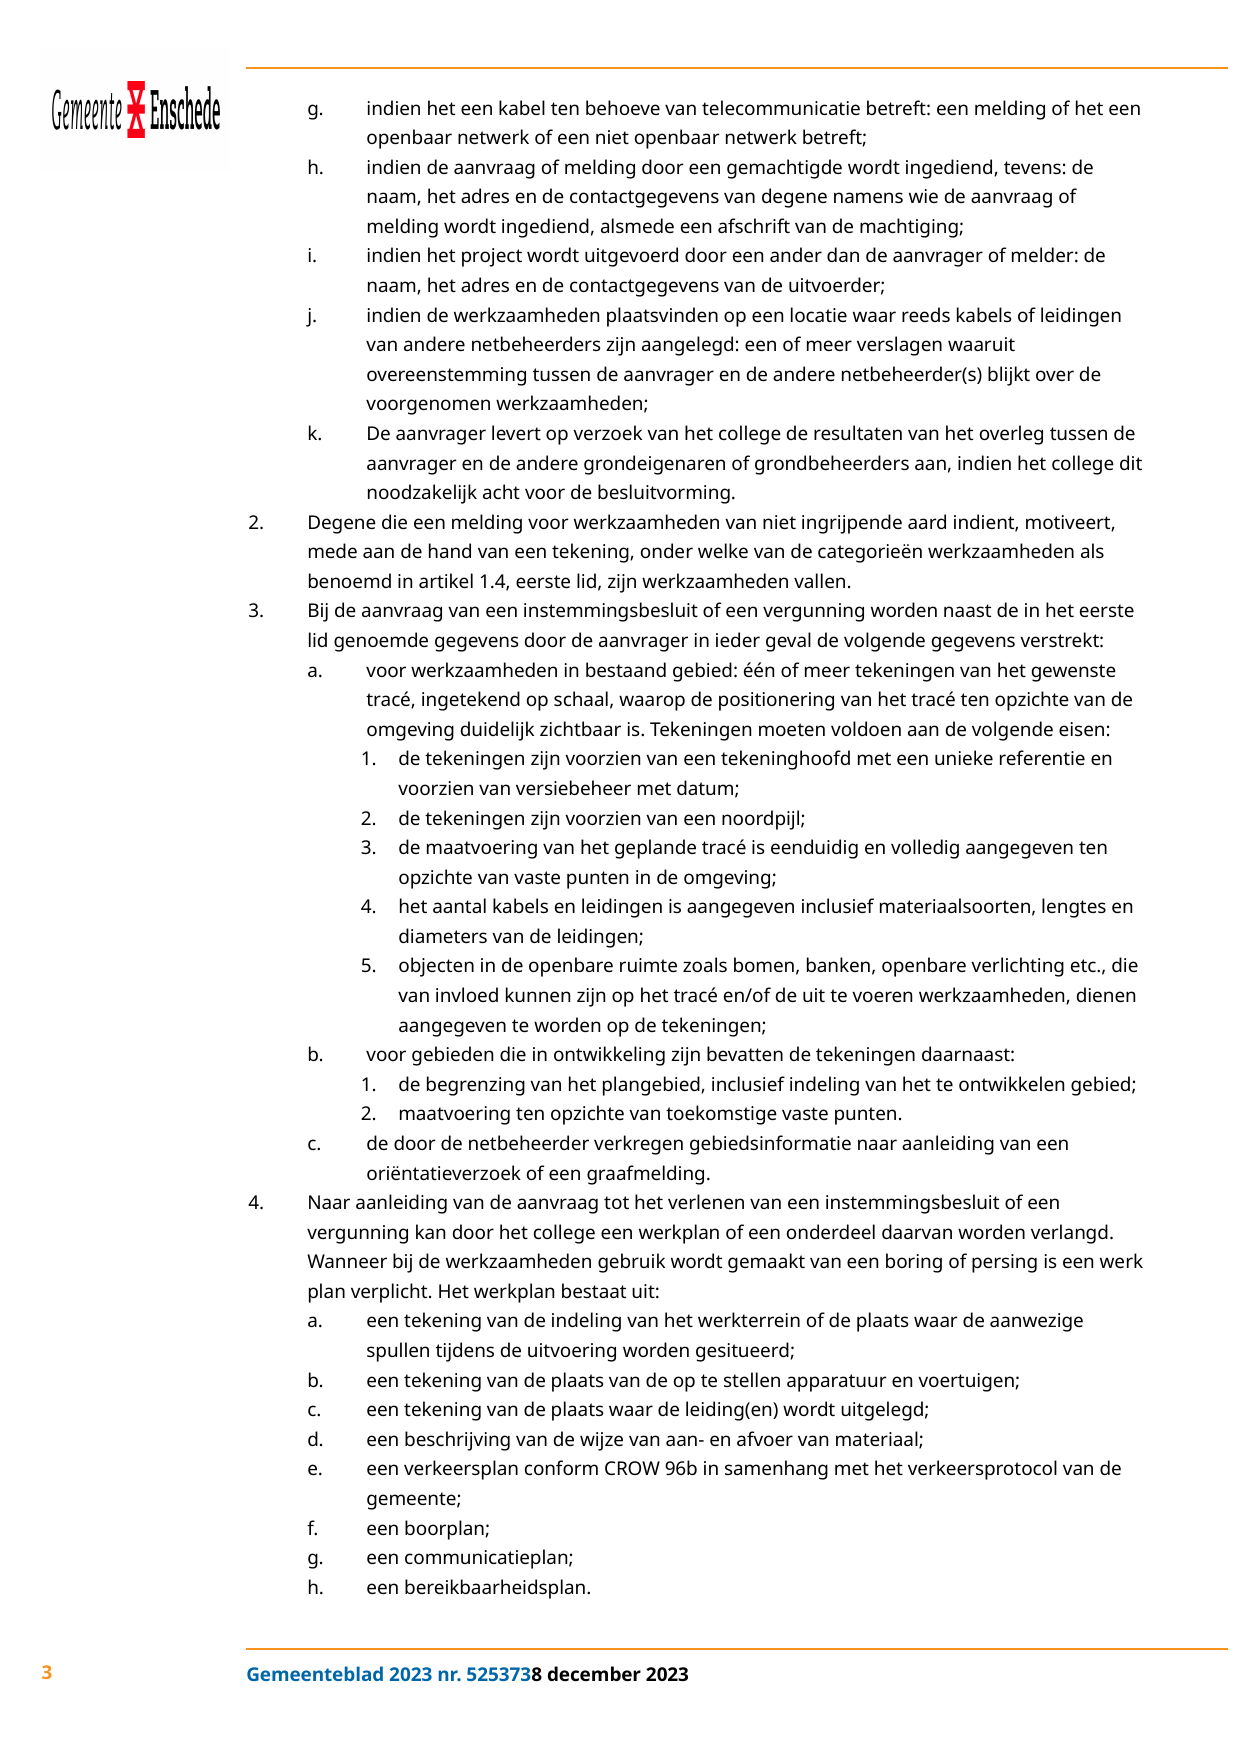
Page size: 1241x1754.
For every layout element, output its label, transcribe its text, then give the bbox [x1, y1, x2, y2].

list de tekeningen zijn voorzien van een tekeninghoofd met een unieke referentie en voorzien van versiebeheer met datum; [361, 746, 1152, 801]
list een tekening van de plaats van de op te stellen apparatuur en voertuigen; [307, 1367, 1152, 1393]
list indien het een kabel ten behoeve van telecommunicatie betreft: een melding of het een openbaar netwerk of een niet openbaar netwerk betreft; [307, 95, 1152, 150]
list een boorplan; [307, 1515, 1152, 1541]
list indien de aanvraag of melding door een gemachtigde wordt ingediend, tevens: de naam, het adres en de contactgegevens van degene namens wie de aanvraag of melding wordt ingediend, alsmede een afschrift van de machtiging; [307, 154, 1152, 239]
list een tekening van de plaats waar de leiding(en) wordt uitgelegd; [307, 1396, 1152, 1422]
list een tekening van de indeling van het werkterrein of de plaats waar de aanwezige spullen tijdens de uitvoering worden gesitueerd; [307, 1308, 1152, 1363]
list maatvoering ten opzichte van toekomstige vaste punten. [361, 1101, 1152, 1126]
list indien de werkzaamheden plaatsvinden op een locatie waar reeds kabels of leidingen van andere netbeheerders zijn aangelegd: een of meer verslagen waaruit overeenstemming tussen de aanvrager en de andere netbeheerder(s) blijkt over de voorgenomen werkzaamheden; [307, 302, 1152, 416]
list voor gebieden die in ontwikkeling zijn bevatten de tekeningen daarnaast: [307, 1041, 1152, 1067]
list het aantal kabels en leidingen is aangegeven inclusief materiaalsoorten, lengtes en diameters van de leidingen; [361, 893, 1152, 949]
list objecten in de openbare ruimte zoals bomen, banken, openbare verlichting etc., die van invloed kunnen zijn op het tracé en/of de uit te voeren werkzaamheden, dienen aangegeven te worden op de tekeningen; [361, 953, 1152, 1038]
list een bereikbaarheidsplan. [307, 1574, 1152, 1600]
list een verkeersplan conform CROW 96b in samenhang met het verkeersprotocol van de gemeente; [307, 1456, 1152, 1511]
list indien het project wordt uitgevoerd door een ander dan de aanvrager of melder: de naam, het adres en de contactgegevens van de uitvoerder; [307, 243, 1152, 298]
list een communicatieplan; [307, 1544, 1152, 1570]
list De aanvrager levert op verzoek van het college de resultaten van het overleg tussen de aanvrager en de andere grondeigenaren of grondbeheerders aan, indien het college dit noodzakelijk acht voor de besluitvorming. [307, 420, 1152, 505]
list Naar aanleiding van de aanvraag tot het verlenen van een instemmingsbesluit of een vergunning kan door het college een werkplan of een onderdeel daarvan worden verlangd. Wanneer bij de werkzaamheden gebruik wordt gemaakt van een boring of persing is een werk plan verplicht. Het werkplan bestaat uit: [248, 1189, 1152, 1304]
picture [41, 47, 231, 172]
list de maatvoering van het geplande tracé is eenduidig en volledig aangegeven ten opzichte van vaste punten in de omgeving; [361, 834, 1152, 890]
list de tekeningen zijn voorzien van een noordpijl; [361, 805, 1152, 831]
list voor werkzaamheden in bestaand gebied: één of meer tekeningen van het gewenste tracé, ingetekend op schaal, waarop de positionering van het tracé ten opzichte van de omgeving duidelijk zichtbaar is. Tekeningen moeten voldoen aan de volgende eisen: [307, 657, 1152, 742]
list de begrenzing van het plangebied, inclusief indeling van het te ontwikkelen gebied; [361, 1071, 1152, 1097]
list een beschrijving van de wijze van aan- en afvoer van materiaal; [307, 1426, 1152, 1452]
list Degene die een melding voor werkzaamheden van niet ingrijpende aard indient, motiveert, mede aan de hand van een tekening, onder welke van de categorieën werkzaamheden als benoemd in artikel 1.4, eerste lid, zijn werkzaamheden vallen. [248, 509, 1152, 594]
list de door de netbeheerder verkregen gebiedsinformatie naar aanleiding van een oriëntatieverzoek of een graafmelding. [307, 1130, 1152, 1186]
list Bij de aanvraag van een instemmingsbesluit of een vergunning worden naast de in het eerste lid genoemde gegevens door de aanvrager in ieder geval de volgende gegevens verstrekt: [248, 598, 1152, 653]
